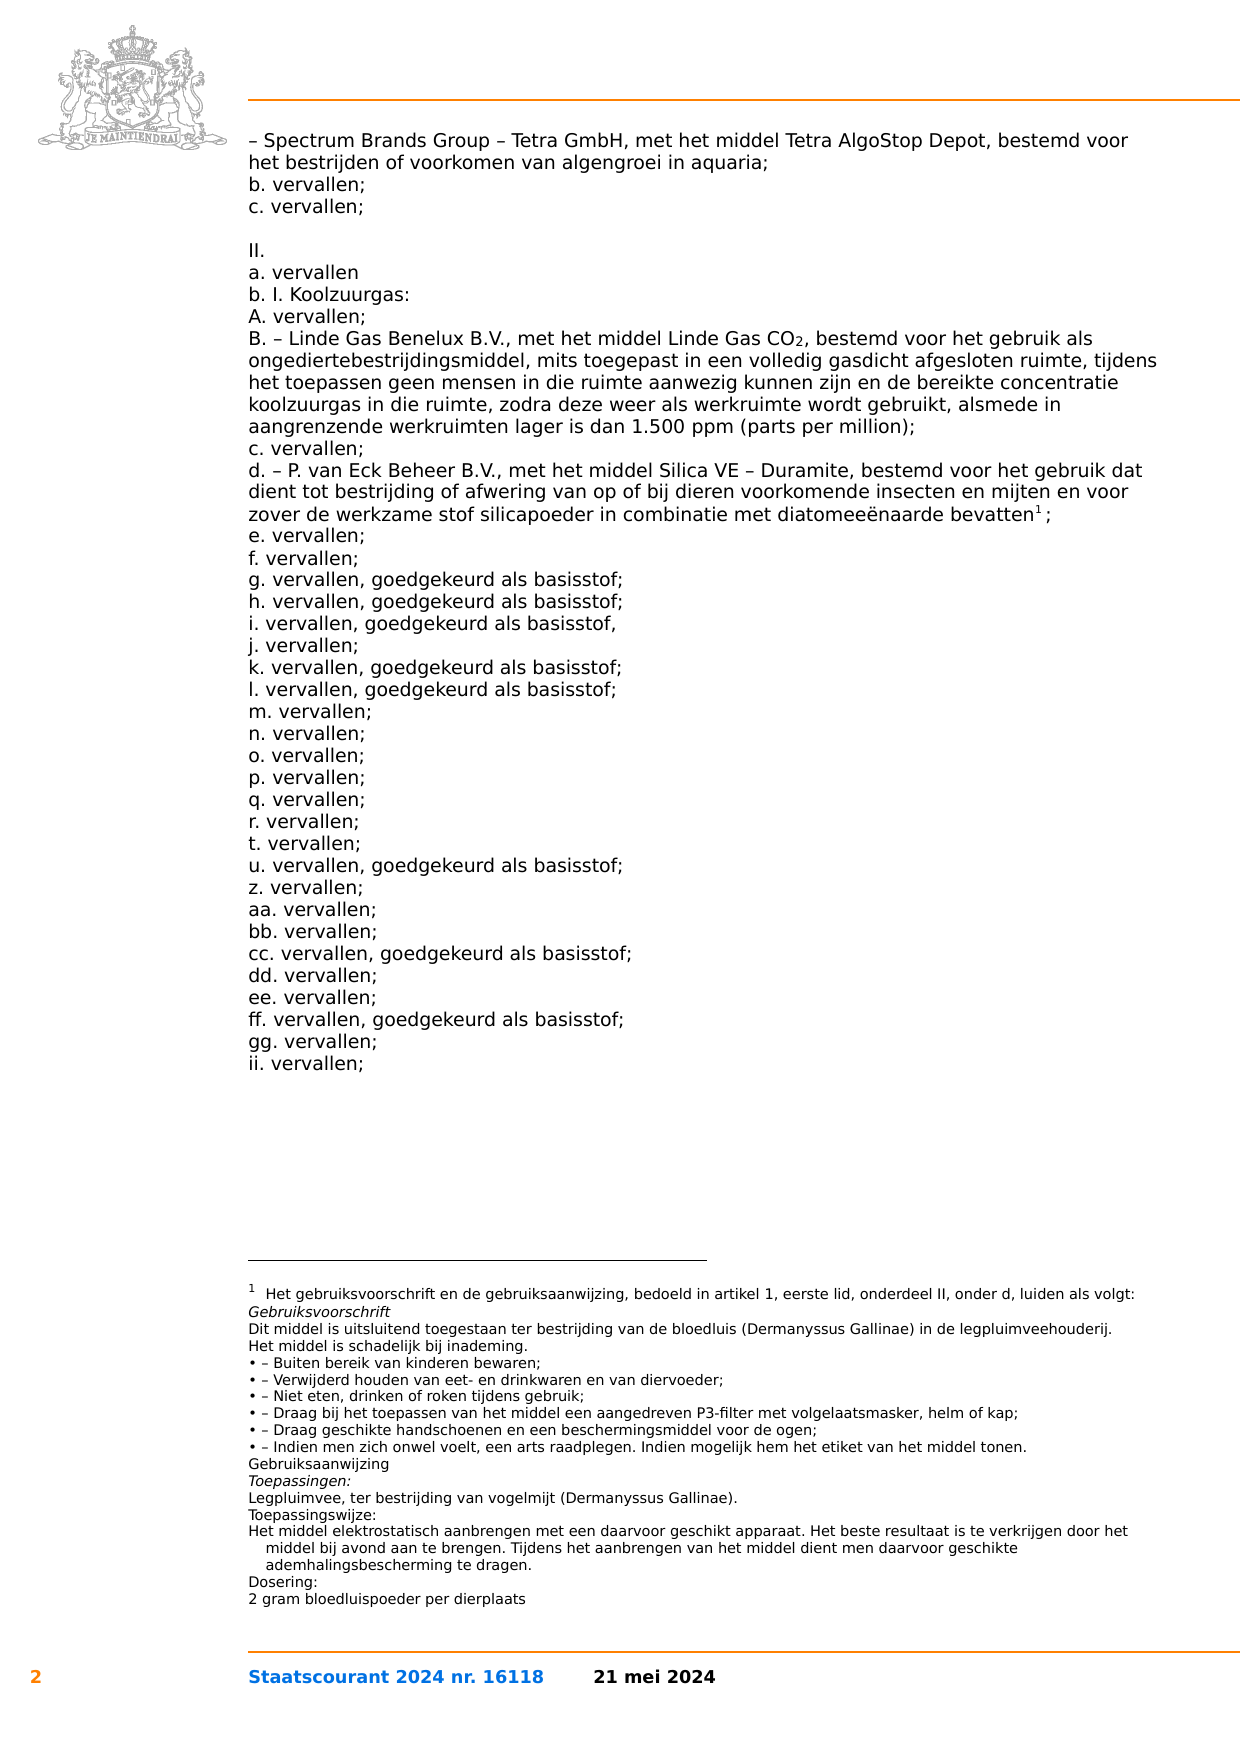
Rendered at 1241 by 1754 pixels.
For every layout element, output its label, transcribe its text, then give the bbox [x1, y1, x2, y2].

text q. vervallen; [248, 789, 1163, 811]
text Toepassingswijze: [248, 1507, 1163, 1523]
text Legpluimvee, ter bestrijding van vogelmijt (Dermanyssus Gallinae). [248, 1490, 1163, 1507]
text j. vervallen; [248, 635, 1163, 657]
text Gebruiksaanwijzing [248, 1456, 1163, 1473]
text g. vervallen, goedgekeurd als basisstof; [248, 569, 1163, 591]
text 2 gram bloedluispoeder per dierplaats [248, 1591, 1163, 1608]
text bb. vervallen; [248, 921, 1163, 943]
text cc. vervallen, goedgekeurd als basisstof; [248, 943, 1163, 965]
text c. vervallen; [248, 437, 1163, 459]
text f. vervallen; [248, 547, 1163, 569]
text B. – Linde Gas Benelux B.V., met het middel Linde Gas CO2, bestemd voor het gebruik als ongediertebestrijdingsmiddel, mits toegepast in een volledig gasdicht afgesloten ruimte, tijdens het toepassen geen mensen in die ruimte aanwezig kunnen zijn en de bereikte concentratie koolzuurgas in die ruimte, zodra deze weer als werkruimte wordt gebruikt, alsmede in aangrenzende werkruimten lager is dan 1.500 ppm (parts per million); [248, 328, 1163, 437]
text m. vervallen; [248, 701, 1163, 723]
text ii. vervallen; [248, 1053, 1163, 1075]
text ee. vervallen; [248, 987, 1163, 1009]
text a. vervallen [248, 262, 1163, 284]
text • – Verwijderd houden van eet- en drinkwaren en van diervoeder; [248, 1372, 1163, 1388]
text p. vervallen; [248, 767, 1163, 789]
text n. vervallen; [248, 723, 1163, 745]
text k. vervallen, goedgekeurd als basisstof; [248, 657, 1163, 679]
text ff. vervallen, goedgekeurd als basisstof; [248, 1009, 1163, 1031]
text o. vervallen; [248, 745, 1163, 767]
text e. vervallen; [248, 525, 1163, 547]
text – Spectrum Brands Group – Tetra GmbH, met het middel Tetra AlgoStop Depot, bestemd voor het bestrijden of voorkomen van algengroei in aquaria; [248, 130, 1163, 174]
text Het middel is schadelijk bij inademing. [248, 1338, 1163, 1355]
text • – Niet eten, drinken of roken tijdens gebruik; [248, 1388, 1163, 1405]
text Dit middel is uitsluitend toegestaan ter bestrijding van de bloedluis (Dermanyssus Gallinae) in de legpluimveehouderij. [248, 1321, 1163, 1338]
text • – Indien men zich onwel voelt, een arts raadplegen. Indien mogelijk hem het etiket van het middel tonen. [248, 1439, 1163, 1456]
text Het middel elektrostatisch aanbrengen met een daarvoor geschikt apparaat. Het beste resultaat is te verkrijgen door het middel bij avond aan te brengen. Tijdens het aanbrengen van het middel dient men daarvoor geschikte ademhalingsbescherming te dragen. [248, 1523, 1163, 1574]
text Het gebruiksvoorschrift en de gebruiksaanwijzing, bedoeld in artikel 1, eerste lid, onderdeel II, onder d, luiden als volgt: [248, 1282, 1163, 1304]
text i. vervallen, goedgekeurd als basisstof, [248, 613, 1163, 635]
text A. vervallen; [248, 306, 1163, 328]
text Gebruiksvoorschrift [248, 1304, 1163, 1321]
text Dosering: [248, 1574, 1163, 1591]
text b. I. Koolzuurgas: [248, 284, 1163, 306]
text II. [248, 240, 1163, 262]
text • – Buiten bereik van kinderen bewaren; [248, 1355, 1163, 1372]
text b. vervallen; [248, 174, 1163, 196]
text gg. vervallen; [248, 1031, 1163, 1053]
text Toepassingen: [248, 1473, 1163, 1490]
text t. vervallen; [248, 833, 1163, 855]
text h. vervallen, goedgekeurd als basisstof; [248, 591, 1163, 613]
text d. – P. van Eck Beheer B.V., met het middel Silica VE – Duramite, bestemd voor het gebruik dat dient tot bestrijding of afwering van op of bij dieren voorkomende insecten en mijten en voor zover de werkzame stof silicapoeder in combinatie met diatomeeënaarde bevatten; [248, 459, 1163, 525]
text l. vervallen, goedgekeurd als basisstof; [248, 679, 1163, 701]
text dd. vervallen; [248, 965, 1163, 987]
text • – Draag bij het toepassen van het middel een aangedreven P3-filter met volgelaatsmasker, helm of kap; [248, 1405, 1163, 1422]
text u. vervallen, goedgekeurd als basisstof; [248, 855, 1163, 877]
text z. vervallen; [248, 877, 1163, 899]
text c. vervallen; [248, 196, 1163, 218]
text r. vervallen; [248, 811, 1163, 833]
text • – Draag geschikte handschoenen en een beschermingsmiddel voor de ogen; [248, 1422, 1163, 1439]
picture [38, 25, 227, 150]
text aa. vervallen; [248, 899, 1163, 921]
